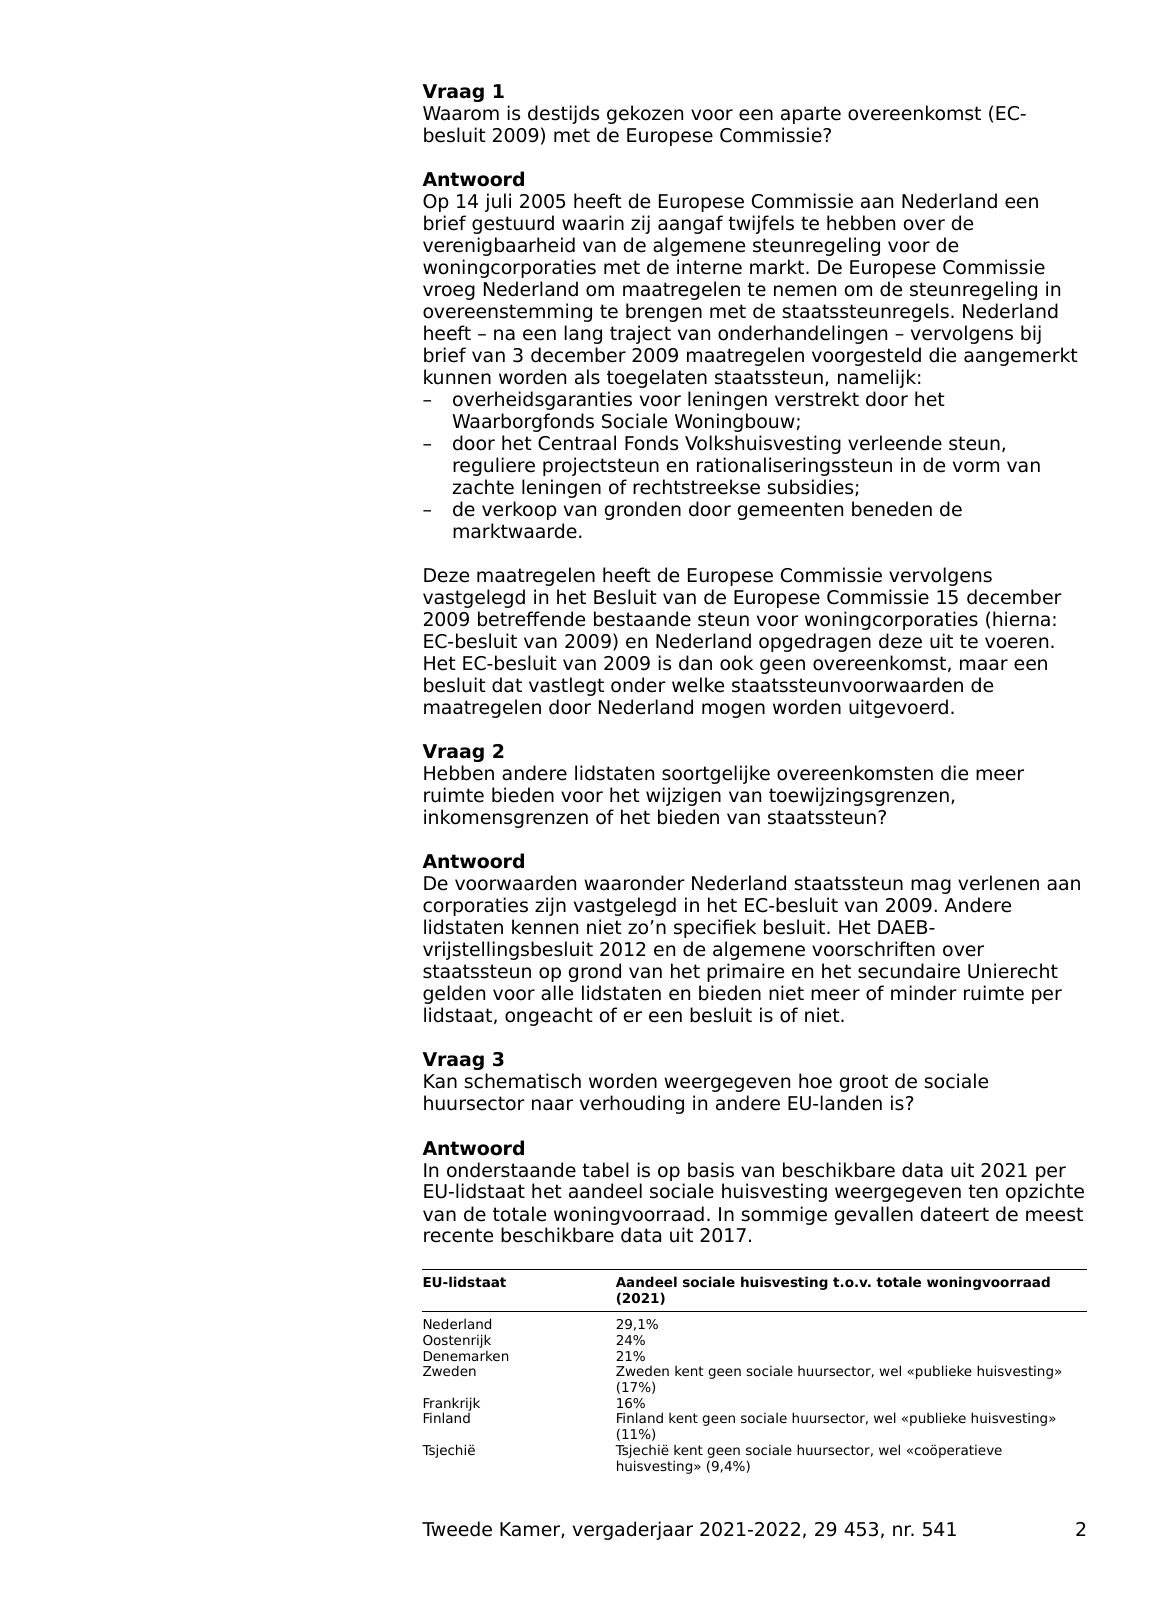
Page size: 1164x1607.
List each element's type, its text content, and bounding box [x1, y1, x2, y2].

table_cell 29,1% [610, 1312, 1087, 1333]
table_cell Nederland [422, 1312, 610, 1333]
table_cell Finland kent geen sociale huursector, wel «publieke huisvesting» (11%) [610, 1411, 1087, 1443]
table_cell Zweden [422, 1364, 610, 1396]
table_cell Frankrijk [422, 1396, 610, 1411]
text Antwoord [422, 1137, 1087, 1159]
table_cell 21% [610, 1348, 1087, 1364]
text Antwoord [422, 169, 1087, 191]
table_cell 16% [610, 1396, 1087, 1411]
table_cell Finland [422, 1411, 610, 1443]
text Op 14 juli 2005 heeft de Europese Commissie aan Nederland een brief gestuurd waarin zij aangaf twijfels te hebben over de verenigbaarheid van de algemene steunregeling voor de woningcorporaties met de interne markt. De Europese Commissie vroeg Nederland om maatregelen te nemen om de steunregeling in overeenstemming te brengen met de staatssteunregels. Nederland heeft – na een lang traject van onderhandelingen – vervolgens bij brief van 3 december 2009 maatregelen voorgesteld die aangemerkt kunnen worden als toegelaten staatssteun, namelijk: [422, 191, 1087, 389]
text Vraag 2 [422, 741, 1087, 763]
table_cell Tsjechië [422, 1443, 610, 1474]
text Vraag 3 [422, 1049, 1087, 1071]
text Antwoord [422, 851, 1087, 873]
table_cell Tsjechië kent geen sociale huursector, wel «coöperatieve huisvesting» (9,4%) [610, 1443, 1087, 1474]
table_cell 24% [610, 1333, 1087, 1348]
table_cell Denemarken [422, 1348, 610, 1364]
table_header Aandeel sociale huisvesting t.o.v. totale woningvoorraad (2021) [610, 1270, 1087, 1311]
text Waarom is destijds gekozen voor een aparte overeenkomst (EC-besluit 2009) met de Europese Commissie? [422, 103, 1087, 147]
table_header EU-lidstaat [422, 1270, 610, 1311]
text De voorwaarden waaronder Nederland staatssteun mag verlenen aan corporaties zijn vastgelegd in het EC-besluit van 2009. Andere lidstaten kennen niet zo’n specifiek besluit. Het DAEB-vrijstellingsbesluit 2012 en de algemene voorschriften over staatssteun op grond van het primaire en het secundaire Unierecht gelden voor alle lidstaten en bieden niet meer of minder ruimte per lidstaat, ongeacht of er een besluit is of niet. [422, 873, 1087, 1027]
text In onderstaande tabel is op basis van beschikbare data uit 2021 per EU-lidstaat het aandeel sociale huisvesting weergegeven ten opzichte van de totale woningvoorraad. In sommige gevallen dateert de meest recente beschikbare data uit 2017. [422, 1159, 1087, 1247]
text – door het Centraal Fonds Volkshuisvesting verleende steun, reguliere projectsteun en rationaliseringssteun in de vorm van zachte leningen of rechtstreekse subsidies; [422, 433, 1087, 499]
text – de verkoop van gronden door gemeenten beneden de marktwaarde. [422, 499, 1087, 543]
text Hebben andere lidstaten soortgelijke overeenkomsten die meer ruimte bieden voor het wijzigen van toewijzingsgrenzen, inkomensgrenzen of het bieden van staatssteun? [422, 763, 1087, 829]
text – overheidsgaranties voor leningen verstrekt door het Waarborgfonds Sociale Woningbouw; [422, 389, 1087, 433]
text Vraag 1 [422, 81, 1087, 103]
table_cell Oostenrijk [422, 1333, 610, 1348]
text Kan schematisch worden weergegeven hoe groot de sociale huursector naar verhouding in andere EU-landen is? [422, 1071, 1087, 1115]
table_cell Zweden kent geen sociale huursector, wel «publieke huisvesting» (17%) [610, 1364, 1087, 1396]
text Deze maatregelen heeft de Europese Commissie vervolgens vastgelegd in het Besluit van de Europese Commissie 15 december 2009 betreffende bestaande steun voor woningcorporaties (hierna: EC-besluit van 2009) en Nederland opgedragen deze uit te voeren. Het EC-besluit van 2009 is dan ook geen overeenkomst, maar een besluit dat vastlegt onder welke staatssteunvoorwaarden de maatregelen door Nederland mogen worden uitgevoerd. [422, 565, 1087, 719]
